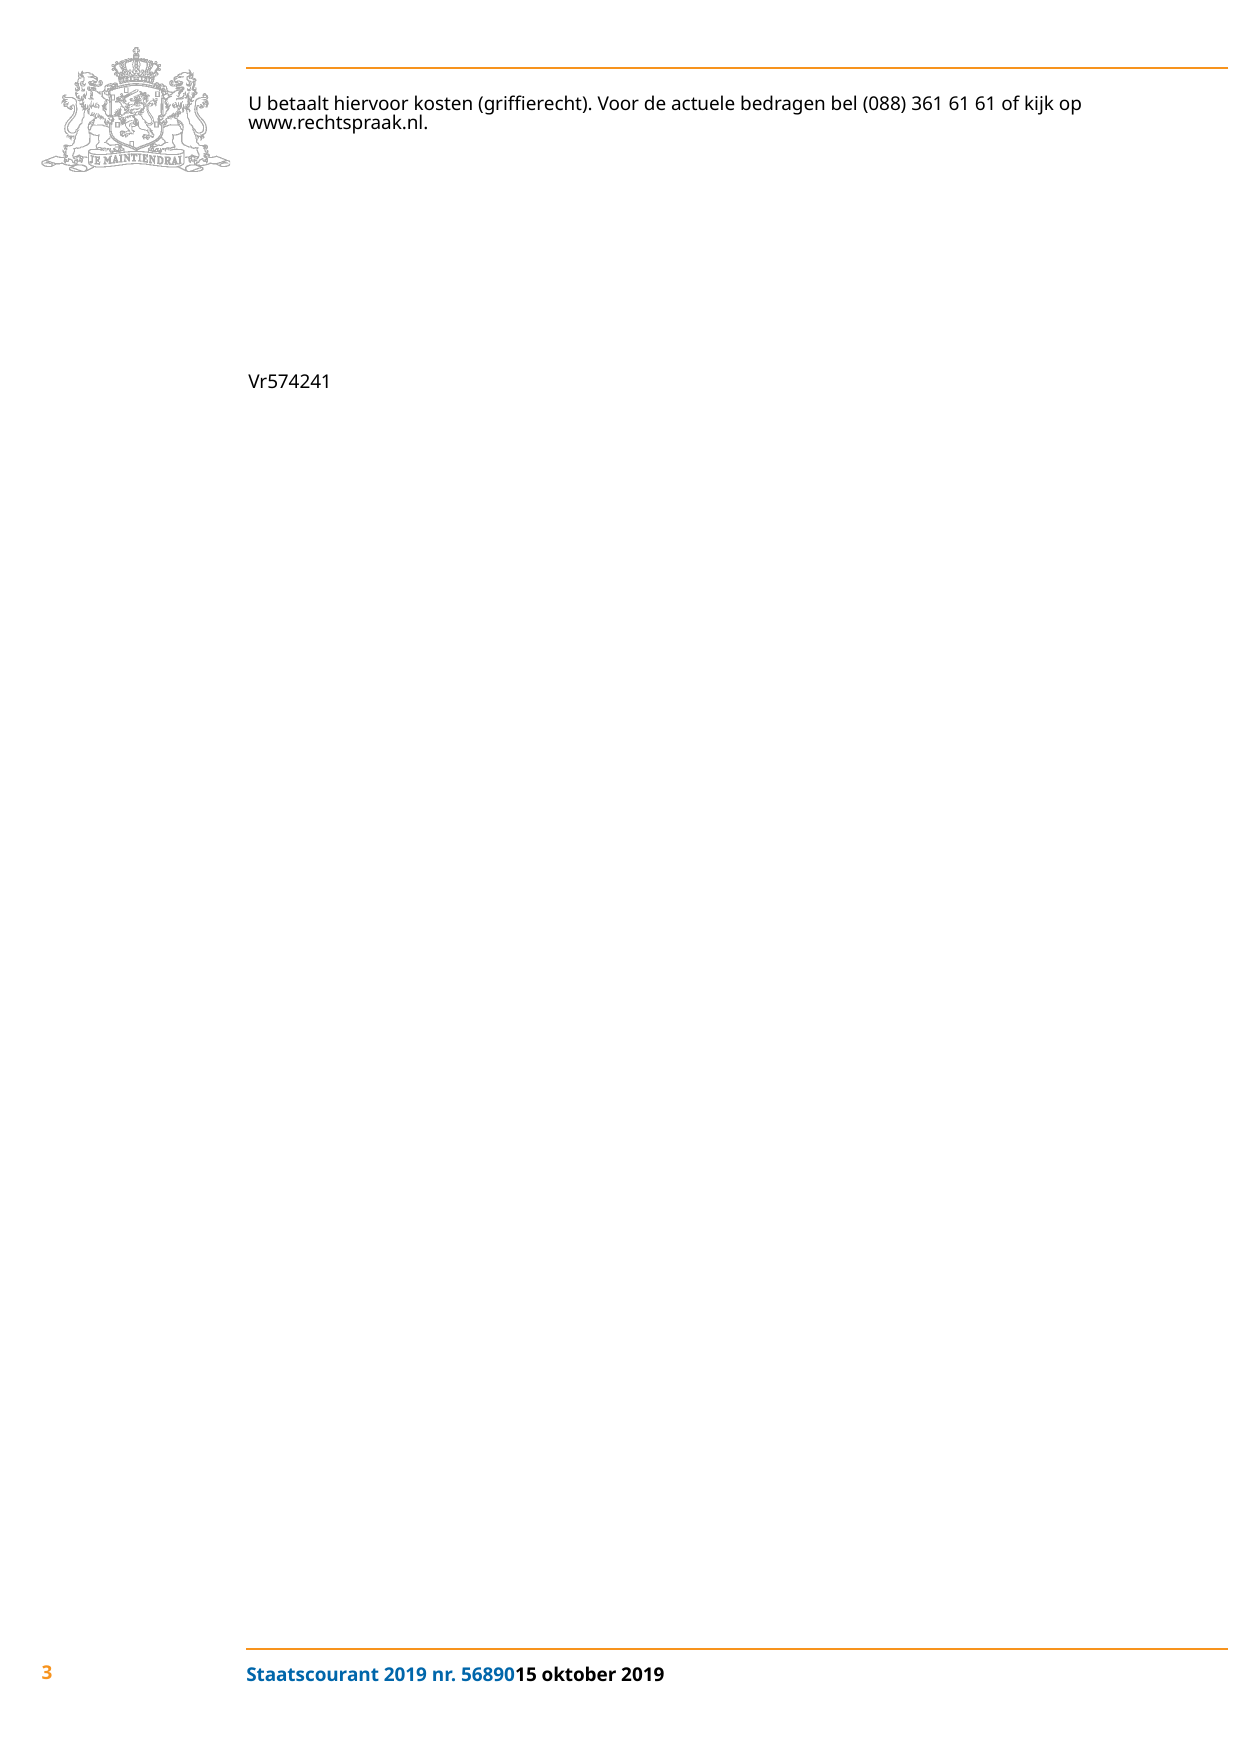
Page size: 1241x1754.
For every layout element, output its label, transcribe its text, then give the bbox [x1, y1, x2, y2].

text U betaalt hiervoor kosten (griffierecht). Voor de actuele bedragen bel (088) 361 61 61 of kijk op www.rechtspraak.nl. [248, 95, 1152, 133]
text Vr574241 [248, 373, 1152, 392]
picture [41, 47, 231, 172]
